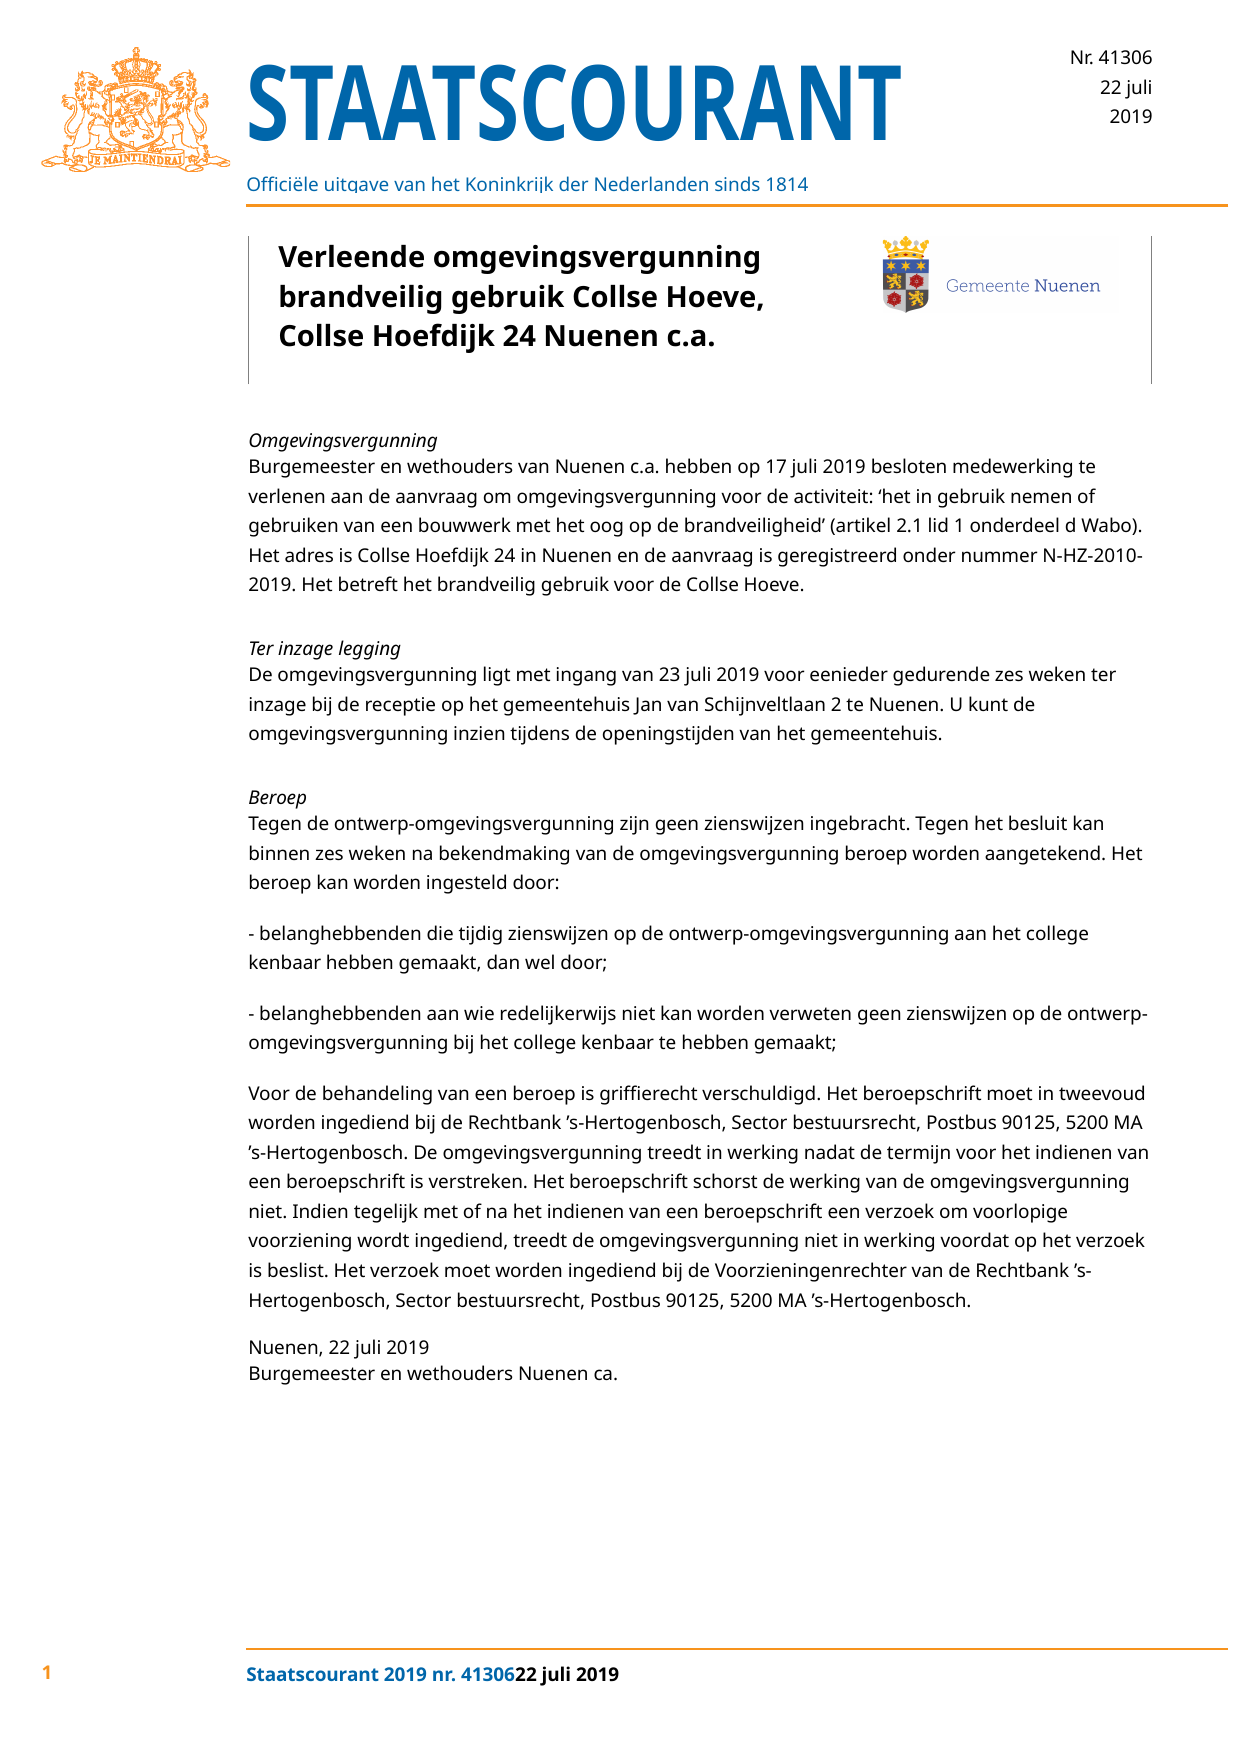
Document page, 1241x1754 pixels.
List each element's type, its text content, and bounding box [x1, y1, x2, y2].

text De omgevingsvergunning ligt met ingang van 23 juli 2019 voor eenieder gedurende zes weken ter inzage bij de receptie op het gemeentehuis Jan van Schijnveltlaan 2 te Nuenen. U kunt de omgevingsvergunning inzien tijdens de openingstijden van het gemeentehuis. [248, 661, 1152, 746]
text - belanghebbenden die tijdig zienswijzen op de ontwerp-omgevingsvergunning aan het college kenbaar hebben gemaakt, dan wel door; [248, 920, 1152, 975]
text Voor de behandeling van een beroep is griffierecht verschuldigd. Het beroepschrift moet in tweevoud worden ingediend bij de Rechtbank ’s-Hertogenbosch, Sector bestuursrecht, Postbus 90125, 5200 MA ’s-Hertogenbosch. De omgevingsvergunning treedt in werking nadat de termijn voor het indienen van een beroepschrift is verstreken. Het beroepschrift schorst de werking van de omgevingsvergunning niet. Indien tegelijk met of na het indienen van een beroepschrift een verzoek om voorlopige voorziening wordt ingediend, treedt de omgevingsvergunning niet in werking voordat op het verzoek is beslist. Het verzoek moet worden ingediend bij de Voorzieningenrechter van de Rechtbank ’s-Hertogenbosch, Sector bestuursrecht, Postbus 90125, 5200 MA ’s-Hertogenbosch. [248, 1080, 1152, 1312]
text Tegen de ontwerp-omgevingsvergunning zijn geen zienswijzen ingebracht. Tegen het besluit kan binnen zes weken na bekendmaking van de omgevingsvergunning beroep worden aangetekend. Het beroep kan worden ingesteld door: [248, 810, 1152, 895]
table_header Verleende omgevingsvergunning brandveilig gebruik Collse Hoeve, Collse Hoefdijk 24 Nuenen c.a. [249, 236, 850, 384]
text Beroep [248, 784, 1152, 810]
text Burgemeester en wethouders van Nuenen c.a. hebben op 17 juli 2019 besloten medewerking te verlenen aan de aanvraag om omgevingsvergunning voor de activiteit: ‘het in gebruik nemen of gebruiken van een bouwwerk met het oog op de brandveiligheid’ (artikel 2.1 lid 1 onderdeel d Wabo). Het adres is Collse Hoefdijk 24 in Nuenen en de aanvraag is geregistreerd onder nummer N-HZ-2010-2019. Het betreft het brandveilig gebruik voor de Collse Hoeve. [248, 453, 1152, 597]
picture [41, 47, 231, 172]
text Omgevingsvergunning [248, 427, 1152, 453]
text - belanghebbenden aan wie redelijkerwijs niet kan worden verweten geen zienswijzen op de ontwerp-omgevingsvergunning bij het college kenbaar te hebben gemaakt; [248, 1000, 1152, 1055]
table_header [1119, 236, 1151, 312]
picture [882, 236, 1119, 313]
table_header [850, 313, 1151, 384]
table_header [850, 236, 882, 312]
text Ter inzage legging [248, 636, 1152, 661]
text Burgemeester en wethouders Nuenen ca. [248, 1360, 1152, 1386]
text Nuenen, 22 juli 2019 [248, 1334, 1152, 1360]
